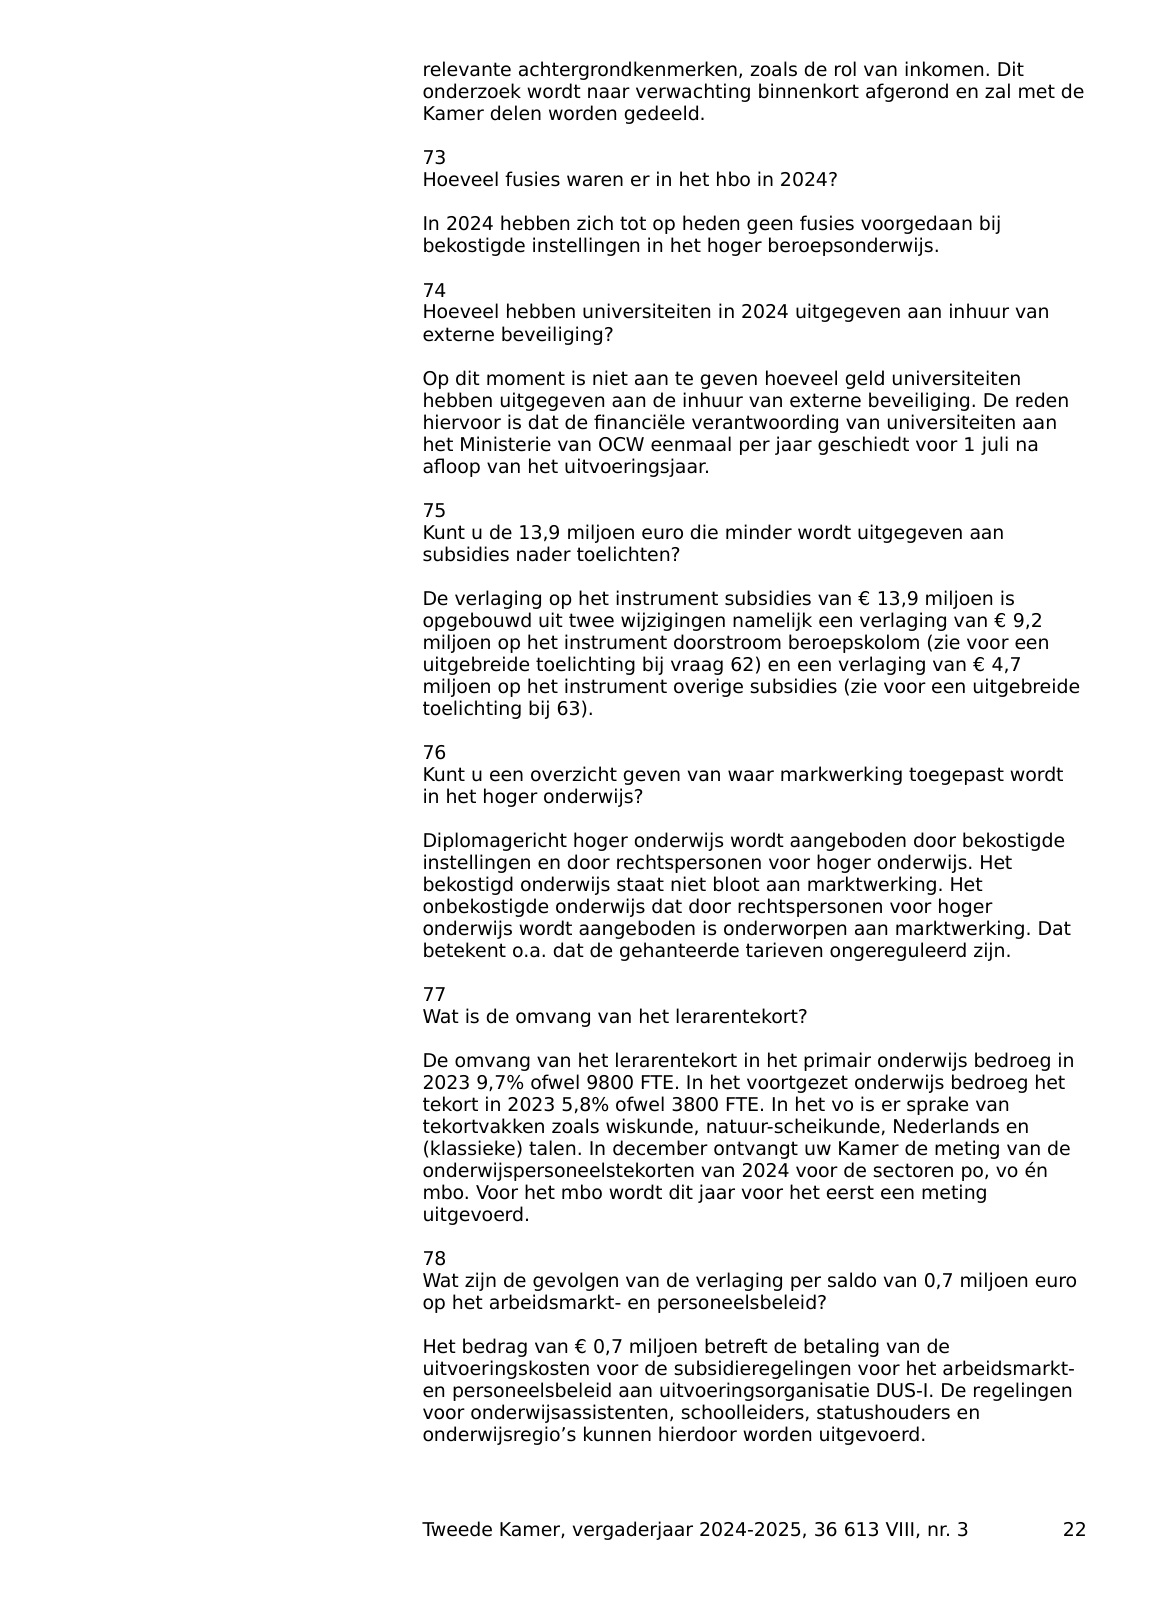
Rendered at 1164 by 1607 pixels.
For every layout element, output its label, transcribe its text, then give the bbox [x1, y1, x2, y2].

text 76 [422, 742, 1087, 764]
text Hoeveel fusies waren er in het hbo in 2024? [422, 169, 1087, 191]
text Het bedrag van € 0,7 miljoen betreft de betaling van de uitvoeringskosten voor de subsidieregelingen voor het arbeidsmarkt- en personeelsbeleid aan uitvoeringsorganisatie DUS-I. De regelingen voor onderwijsassistenten, schoolleiders, statushouders en onderwijsregio’s kunnen hierdoor worden uitgevoerd. [422, 1336, 1087, 1446]
text Wat zijn de gevolgen van de verlaging per saldo van 0,7 miljoen euro op het arbeidsmarkt- en personeelsbeleid? [422, 1270, 1087, 1314]
text Wat is de omvang van het lerarentekort? [422, 1006, 1087, 1028]
text De verlaging op het instrument subsidies van € 13,9 miljoen is opgebouwd uit twee wijzigingen namelijk een verlaging van € 9,2 miljoen op het instrument doorstroom beroepskolom (zie voor een uitgebreide toelichting bij vraag 62) en een verlaging van € 4,7 miljoen op het instrument overige subsidies (zie voor een uitgebreide toelichting bij 63). [422, 588, 1087, 720]
text relevante achtergrondkenmerken, zoals de rol van inkomen. Dit onderzoek wordt naar verwachting binnenkort afgerond en zal met de Kamer delen worden gedeeld. [422, 59, 1087, 125]
text Op dit moment is niet aan te geven hoeveel geld universiteiten hebben uitgegeven aan de inhuur van externe beveiliging. De reden hiervoor is dat de financiële verantwoording van universiteiten aan het Ministerie van OCW eenmaal per jaar geschiedt voor 1 juli na afloop van het uitvoeringsjaar. [422, 368, 1087, 477]
text 78 [422, 1248, 1087, 1270]
text 75 [422, 500, 1087, 522]
text Kunt u de 13,9 miljoen euro die minder wordt uitgegeven aan subsidies nader toelichten? [422, 522, 1087, 566]
text 77 [422, 984, 1087, 1006]
text 73 [422, 147, 1087, 169]
text Kunt u een overzicht geven van waar markwerking toegepast wordt in het hoger onderwijs? [422, 764, 1087, 808]
text De omvang van het lerarentekort in het primair onderwijs bedroeg in 2023 9,7% ofwel 9800 FTE. In het voortgezet onderwijs bedroeg het tekort in 2023 5,8% ofwel 3800 FTE. In het vo is er sprake van tekortvakken zoals wiskunde, natuur-scheikunde, Nederlands en (klassieke) talen. In december ontvangt uw Kamer de meting van de onderwijspersoneelstekorten van 2024 voor de sectoren po, vo én mbo. Voor het mbo wordt dit jaar voor het eerst een meting uitgevoerd. [422, 1050, 1087, 1226]
text Hoeveel hebben universiteiten in 2024 uitgegeven aan inhuur van externe beveiliging? [422, 301, 1087, 345]
text 74 [422, 279, 1087, 301]
text Diplomagericht hoger onderwijs wordt aangeboden door bekostigde instellingen en door rechtspersonen voor hoger onderwijs. Het bekostigd onderwijs staat niet bloot aan marktwerking. Het onbekostigde onderwijs dat door rechtspersonen voor hoger onderwijs wordt aangeboden is onderworpen aan marktwerking. Dat betekent o.a. dat de gehanteerde tarieven ongereguleerd zijn. [422, 830, 1087, 962]
text In 2024 hebben zich tot op heden geen fusies voorgedaan bij bekostigde instellingen in het hoger beroepsonderwijs. [422, 213, 1087, 257]
